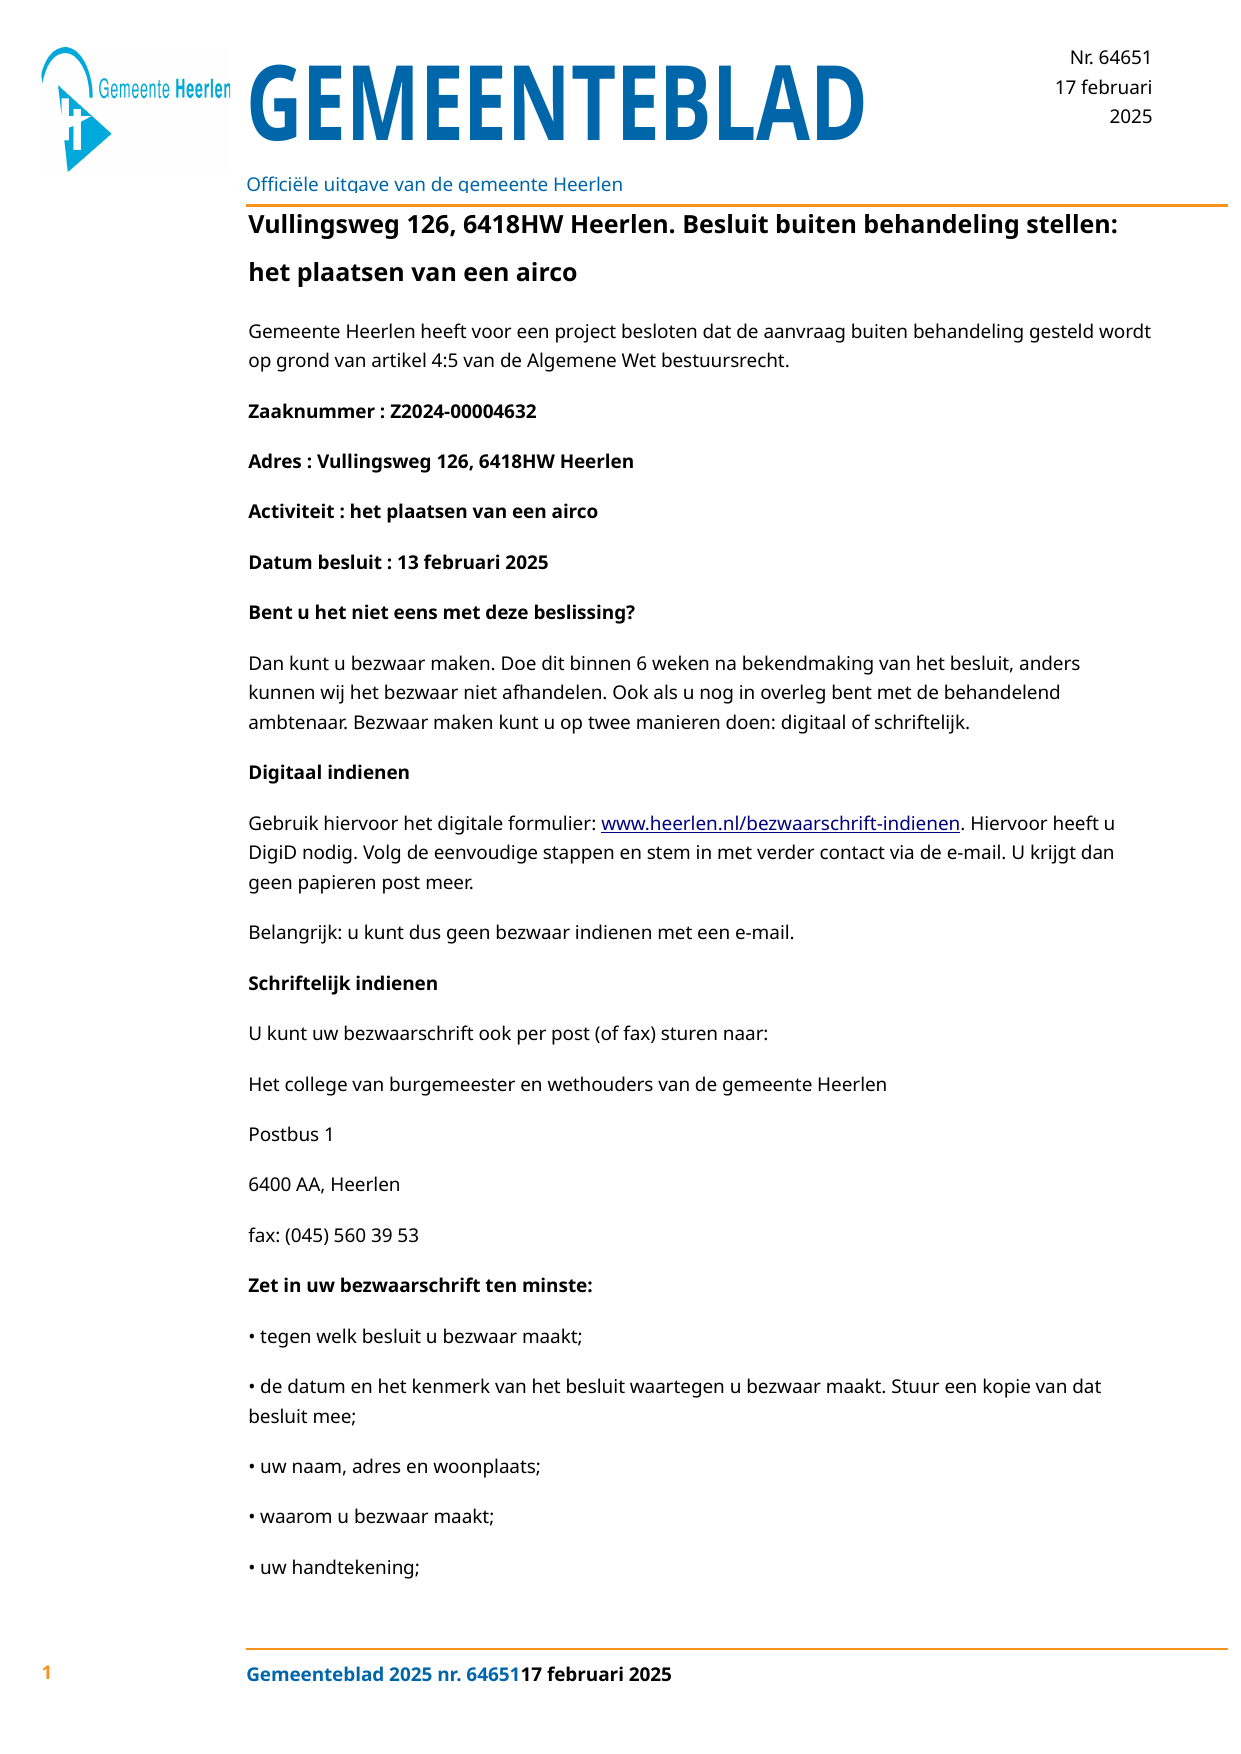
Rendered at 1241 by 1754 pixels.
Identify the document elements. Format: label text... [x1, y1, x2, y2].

picture [41, 47, 231, 172]
text Activiteit : het plaatsen van een airco [248, 499, 1152, 524]
text • uw naam, adres en woonplaats; [248, 1453, 1152, 1479]
text • uw handtekening; [248, 1554, 1152, 1580]
text Het college van burgemeester en wethouders van de gemeente Heerlen [248, 1071, 1152, 1097]
text Datum besluit : 13 februari 2025 [248, 549, 1152, 575]
text fax: (045) 560 39 53 [248, 1222, 1152, 1248]
text Bent u het niet eens met deze beslissing? [248, 599, 1152, 625]
text Schriftelijk indienen [248, 970, 1152, 996]
text • tegen welk besluit u bezwaar maakt; [248, 1323, 1152, 1349]
picture [41, 47, 59, 70]
text U kunt uw bezwaarschrift ook per post (of fax) sturen naar: [248, 1020, 1152, 1046]
text Digitaal indienen [248, 759, 1152, 785]
text • waarom u bezwaar maakt; [248, 1504, 1152, 1529]
text • de datum en het kenmerk van het besluit waartegen u bezwaar maakt. Stuur een kopie van dat besluit mee; [248, 1373, 1152, 1429]
text Zaaknummer : Z2024-00004632 [248, 398, 1152, 424]
text Vullingsweg 126, 6418HW Heerlen. Besluit buiten behandeling stellen: het plaatsen van een airco [248, 207, 1152, 288]
text Gebruik hiervoor het digitale formulier: www.heerlen.nl/bezwaarschrift-indienen. Hiervoor heeft u DigiD nodig. Volg de eenvoudige stappen en stem in met verder contact via de e-mail. U krijgt dan geen papieren post meer. [248, 810, 1152, 895]
text 6400 AA, Heerlen [248, 1172, 1152, 1197]
text Belangrijk: u kunt dus geen bezwaar indienen met een e-mail. [248, 919, 1152, 945]
text Dan kunt u bezwaar maken. Doe dit binnen 6 weken na bekendmaking van het besluit, anders kunnen wij het bezwaar niet afhandelen. Ook als u nog in overleg bent met de behandelend ambtenaar. Bezwaar maken kunt u op twee manieren doen: digitaal of schriftelijk. [248, 650, 1152, 735]
text Zet in uw bezwaarschrift ten minste: [248, 1272, 1152, 1298]
text Adres : Vullingsweg 126, 6418HW Heerlen [248, 448, 1152, 474]
text Gemeente Heerlen heeft voor een project besloten dat de aanvraag buiten behandeling gesteld wordt op grond van artikel 4:5 van de Algemene Wet bestuursrecht. [248, 318, 1152, 373]
text Postbus 1 [248, 1121, 1152, 1147]
